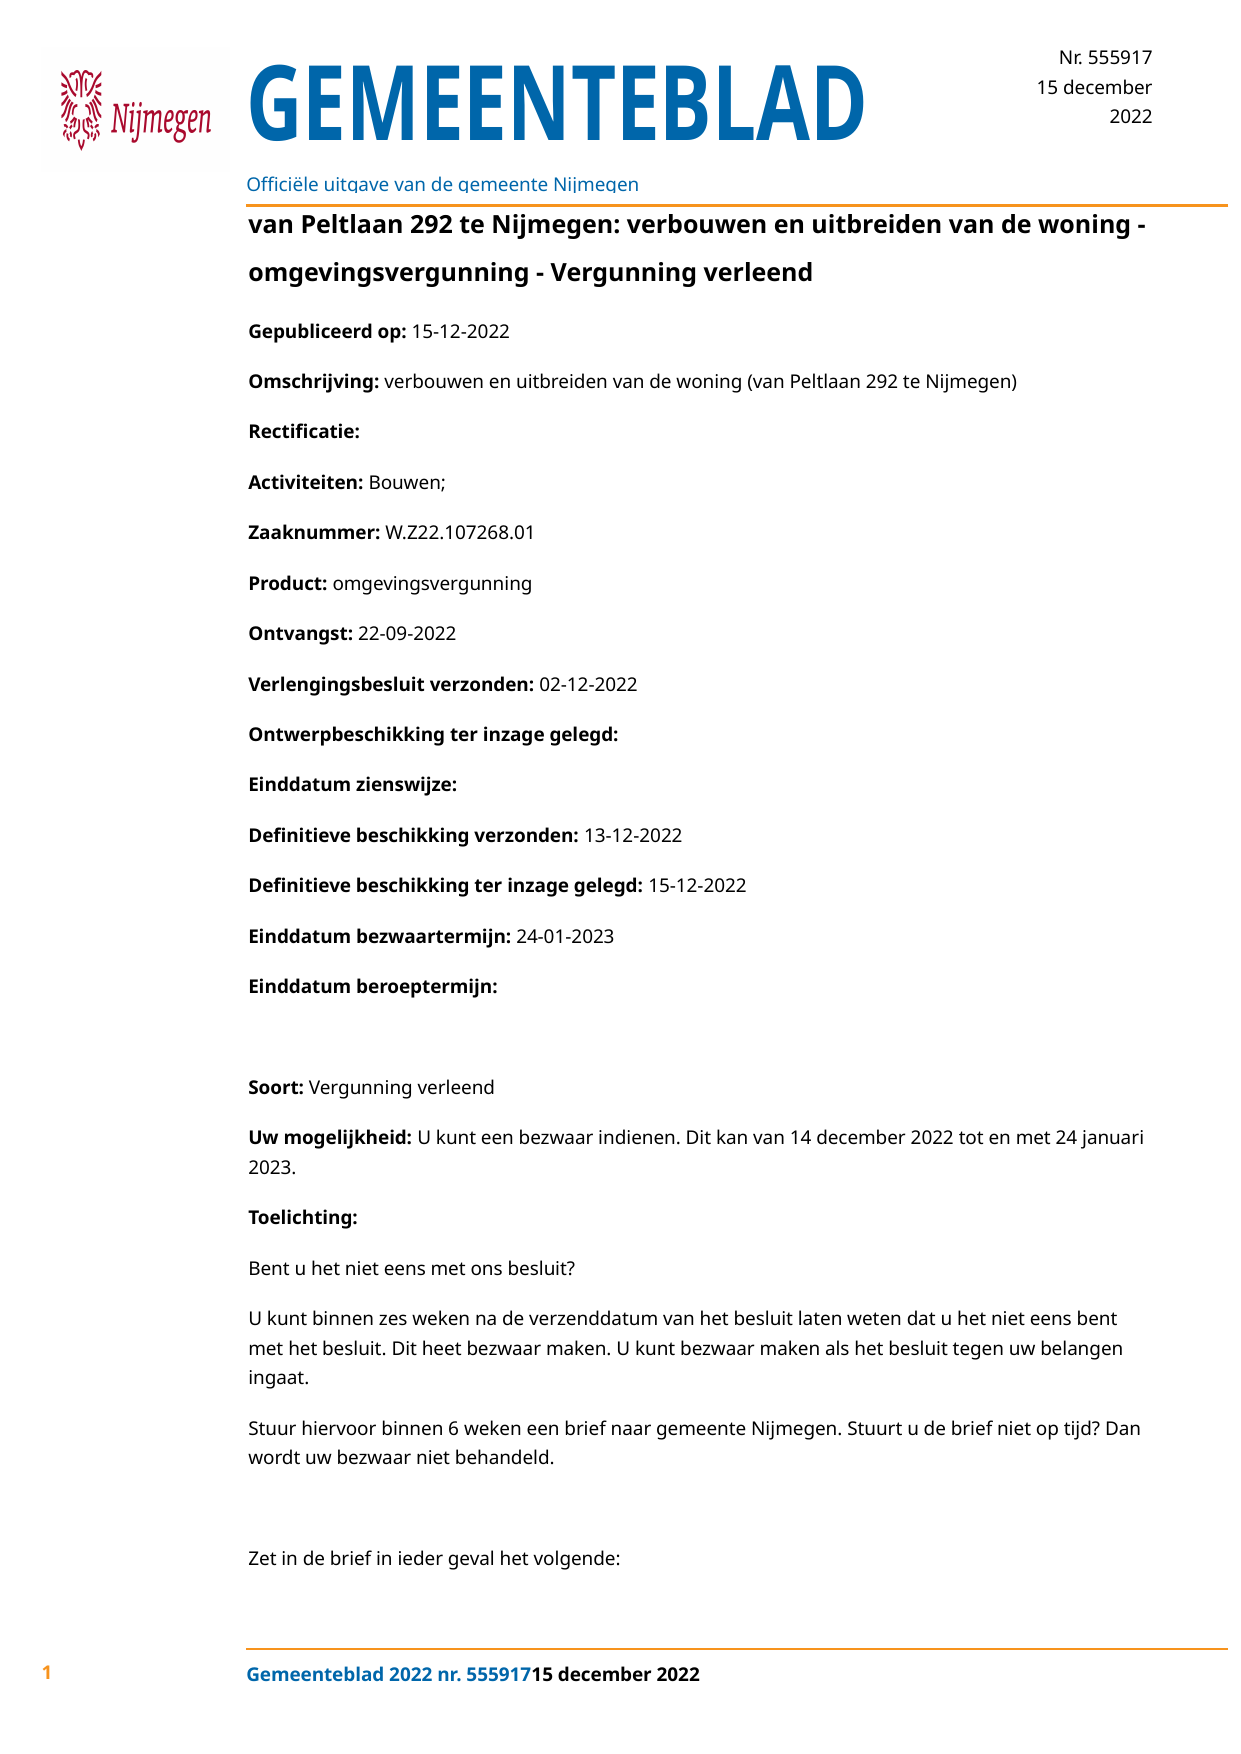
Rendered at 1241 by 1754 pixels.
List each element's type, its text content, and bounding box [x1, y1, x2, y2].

text Definitieve beschikking ter inzage gelegd: 15-12-2022 [248, 872, 1152, 898]
text Stuur hiervoor binnen 6 weken een brief naar gemeente Nijmegen. Stuurt u de brief niet op tijd? Dan wordt uw bezwaar niet behandeld. [248, 1415, 1152, 1470]
picture [41, 47, 231, 172]
text Omschrijving: verbouwen en uitbreiden van de woning (van Peltlaan 292 te Nijmegen) [248, 368, 1152, 394]
text U kunt binnen zes weken na de verzenddatum van het besluit laten weten dat u het niet eens bent met het besluit. Dit heet bezwaar maken. U kunt bezwaar maken als het besluit tegen uw belangen ingaat. [248, 1305, 1152, 1390]
text Gepubliceerd op: 15-12-2022 [248, 318, 1152, 344]
text Bent u het niet eens met ons besluit? [248, 1255, 1152, 1281]
text Einddatum zienswijze: [248, 772, 1152, 797]
text Ontvangst: 22-09-2022 [248, 620, 1152, 646]
text Activiteiten: Bouwen; [248, 469, 1152, 495]
text Ontwerpbeschikking ter inzage gelegd: [248, 721, 1152, 747]
text Toelichting: [248, 1204, 1152, 1230]
text Einddatum beroeptermijn: [248, 973, 1152, 999]
text Uw mogelijkheid: U kunt een bezwaar indienen. Dit kan van 14 december 2022 tot en met 24 januari 2023. [248, 1124, 1152, 1180]
text Zaaknummer: W.Z22.107268.01 [248, 519, 1152, 545]
text Rectificatie: [248, 419, 1152, 444]
text van Peltlaan 292 te Nijmegen: verbouwen en uitbreiden van de woning - omgevingsvergunning - Vergunning verleend [248, 207, 1152, 288]
text Verlengingsbesluit verzonden: 02-12-2022 [248, 671, 1152, 697]
text Zet in de brief in ieder geval het volgende: [248, 1545, 1152, 1571]
text Einddatum bezwaartermijn: 24-01-2023 [248, 923, 1152, 949]
text Soort: Vergunning verleend [248, 1074, 1152, 1100]
text Definitieve beschikking verzonden: 13-12-2022 [248, 822, 1152, 848]
text Product: omgevingsvergunning [248, 570, 1152, 596]
